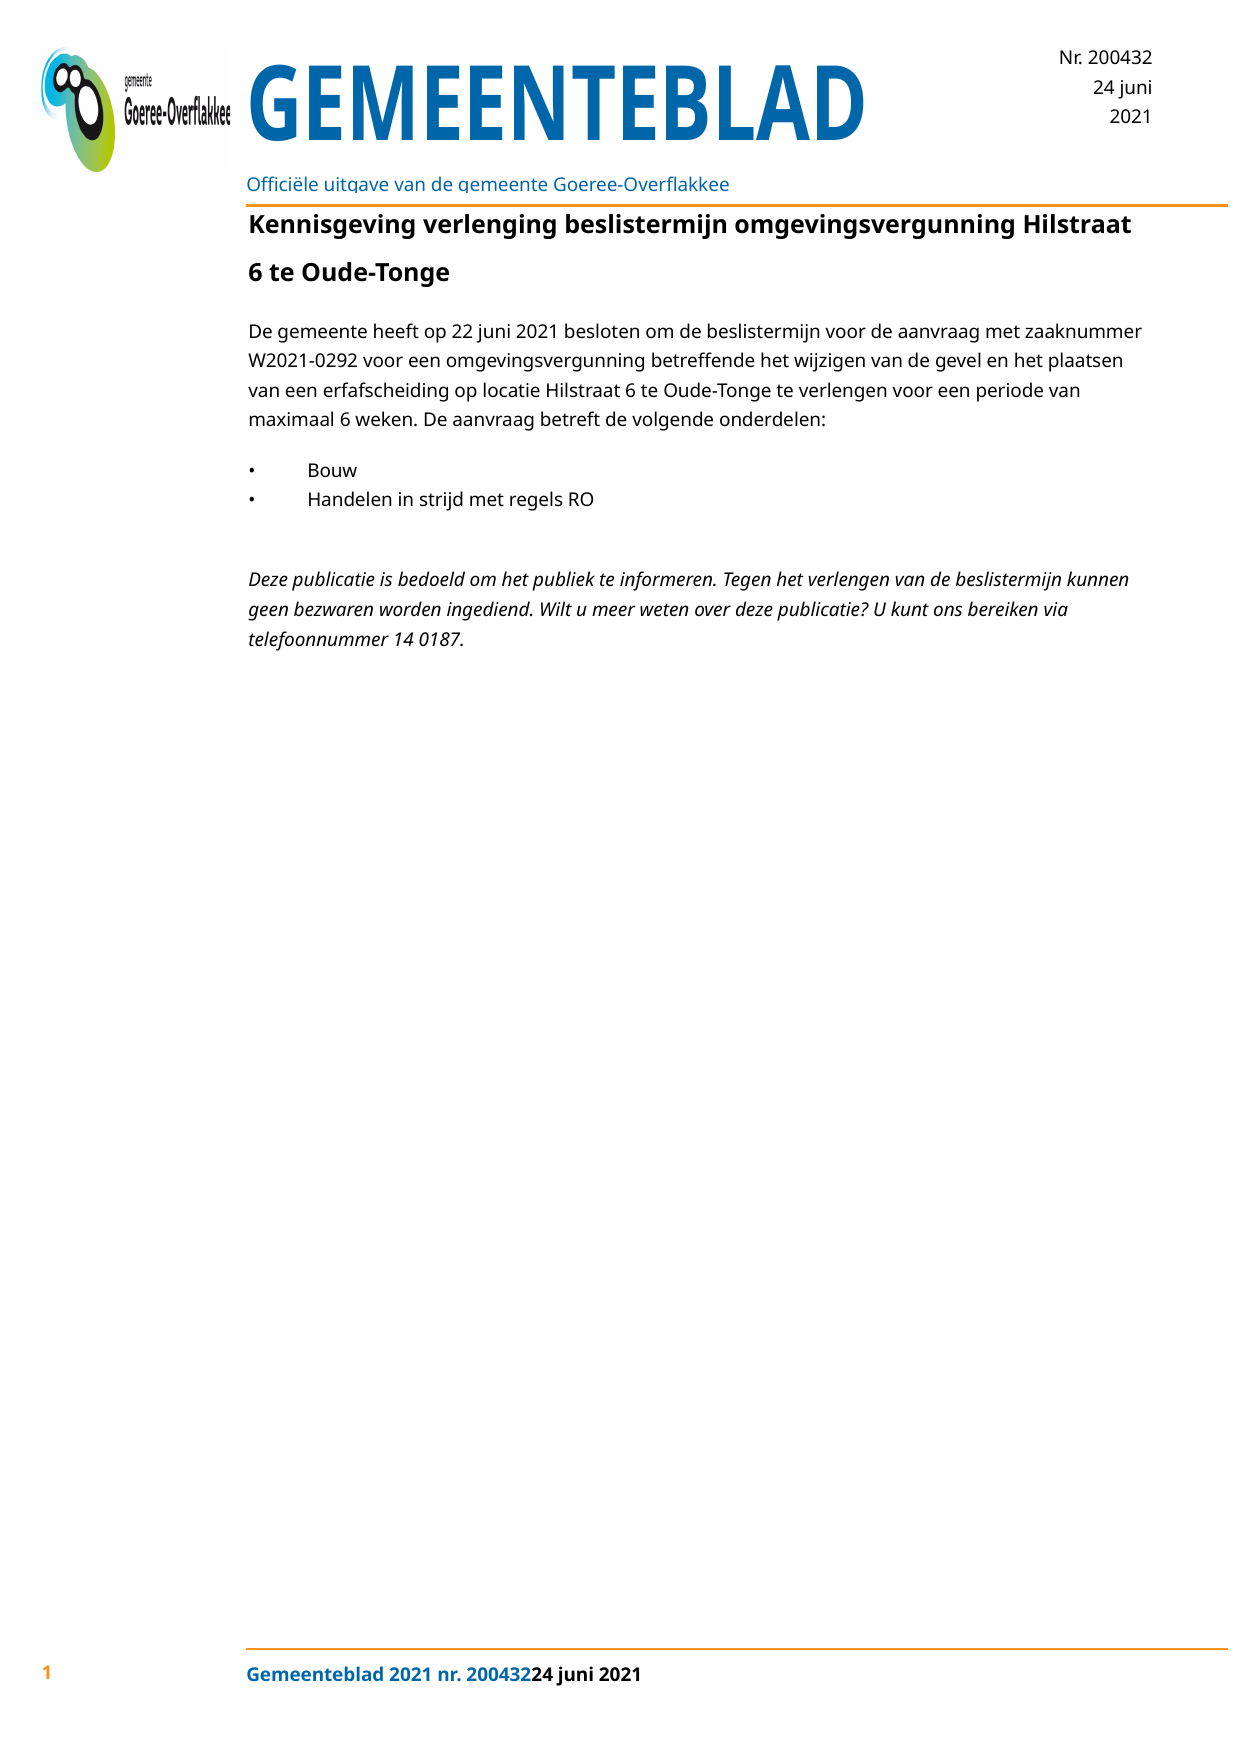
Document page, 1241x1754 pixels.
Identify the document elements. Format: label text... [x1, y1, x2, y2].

text Deze publicatie is bedoeld om het publiek te informeren. Tegen het verlengen van de beslistermijn kunnen geen bezwaren worden ingediend. Wilt u meer weten over deze publicatie? U kunt ons bereiken via telefoonnummer 14 0187. [248, 567, 1152, 652]
text Kennisgeving verlenging beslistermijn omgevingsvergunning Hilstraat 6 te Oude-Tonge [248, 207, 1152, 288]
picture [41, 47, 231, 172]
list Handelen in strijd met regels RO [248, 487, 1152, 512]
list Bouw [248, 457, 1152, 483]
text De gemeente heeft op 22 juni 2021 besloten om de beslistermijn voor de aanvraag met zaaknummer W2021-0292 voor een omgevingsvergunning betreffende het wijzigen van de gevel en het plaatsen van een erfafscheiding op locatie Hilstraat 6 te Oude-Tonge te verlengen voor een periode van maximaal 6 weken. De aanvraag betreft de volgende onderdelen: [248, 318, 1152, 432]
